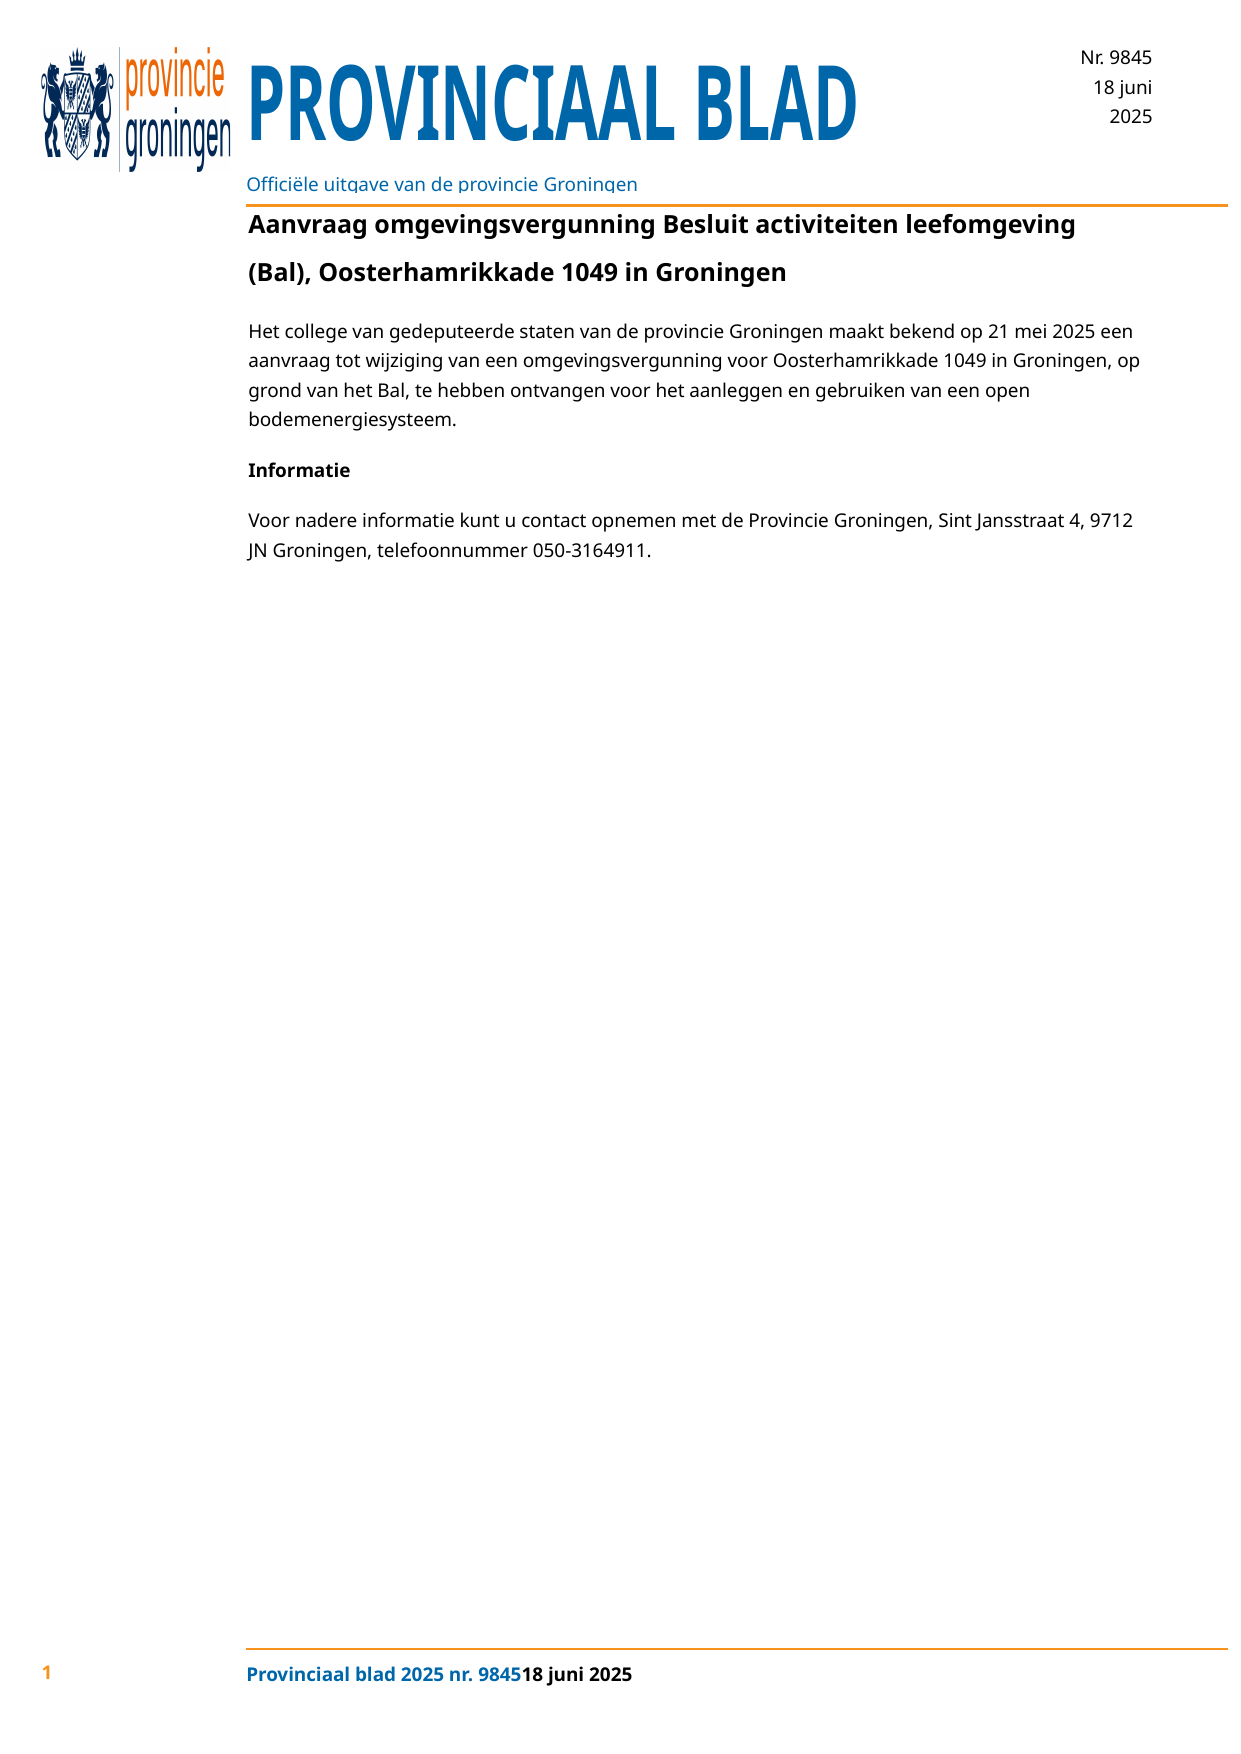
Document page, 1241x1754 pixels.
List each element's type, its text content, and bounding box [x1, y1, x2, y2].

text Voor nadere informatie kunt u contact opnemen met de Provincie Groningen, Sint Jansstraat 4, 9712 JN Groningen, telefoonnummer 050-3164911. [248, 507, 1152, 563]
text Informatie [248, 457, 1152, 483]
text Aanvraag omgevingsvergunning Besluit activiteiten leefomgeving (Bal), Oosterhamrikkade 1049 in Groningen [248, 207, 1152, 288]
picture [41, 47, 231, 172]
text Het college van gedeputeerde staten van de provincie Groningen maakt bekend op 21 mei 2025 een aanvraag tot wijziging van een omgevingsvergunning voor Oosterhamrikkade 1049 in Groningen, op grond van het Bal, te hebben ontvangen voor het aanleggen en gebruiken van een open bodemenergiesysteem. [248, 318, 1152, 432]
